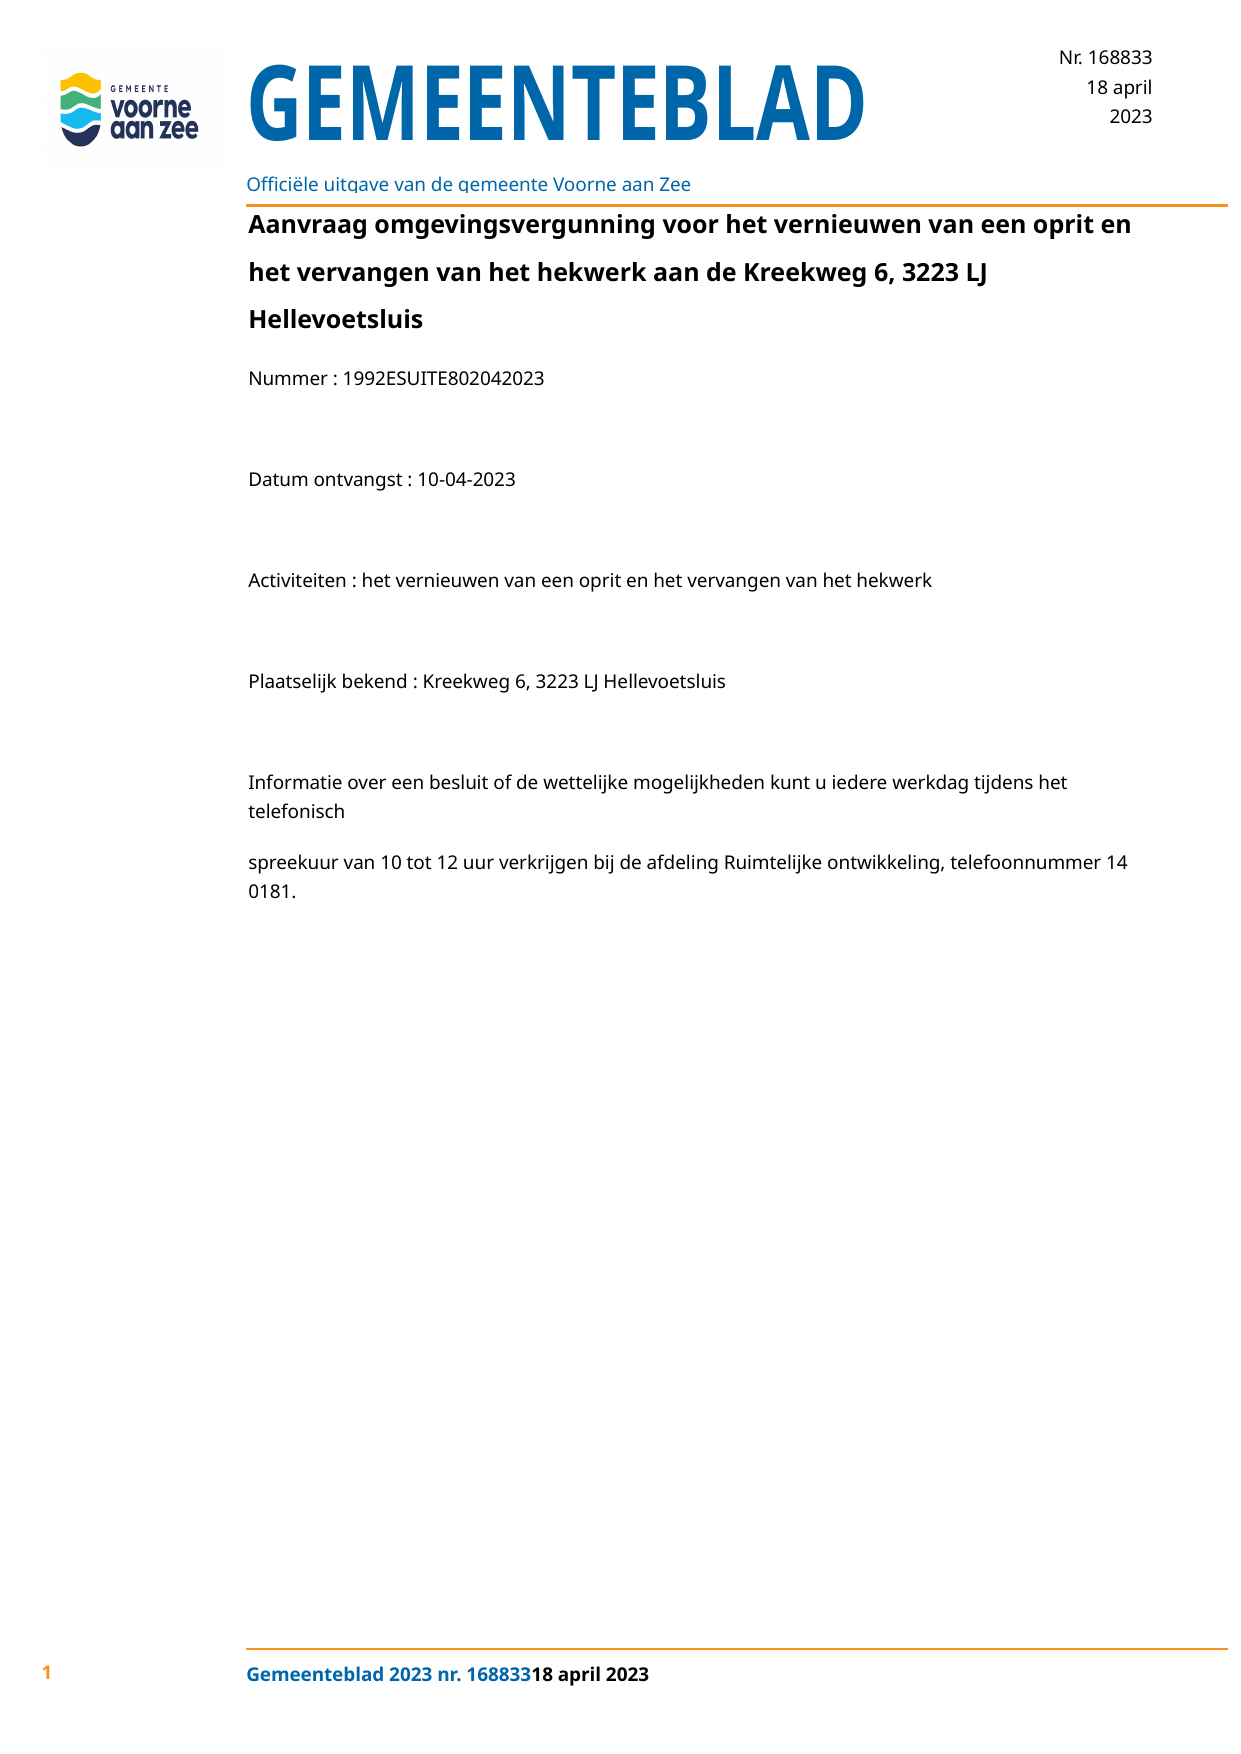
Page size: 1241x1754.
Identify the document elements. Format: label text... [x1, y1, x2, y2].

picture [41, 47, 231, 172]
text Plaatselijk bekend : Kreekweg 6, 3223 LJ Hellevoetsluis [248, 668, 1152, 694]
text Informatie over een besluit of de wettelijke mogelijkheden kunt u iedere werkdag tijdens het telefonisch [248, 769, 1152, 824]
text Datum ontvangst : 10-04-2023 [248, 466, 1152, 492]
text Nummer : 1992ESUITE802042023 [248, 366, 1152, 391]
text Activiteiten : het vernieuwen van een oprit en het vervangen van het hekwerk [248, 567, 1152, 593]
text spreekuur van 10 tot 12 uur verkrijgen bij de afdeling Ruimtelijke ontwikkeling, telefoonnummer 14 0181. [248, 849, 1152, 904]
text Aanvraag omgevingsvergunning voor het vernieuwen van een oprit en het vervangen van het hekwerk aan de Kreekweg 6, 3223 LJ Hellevoetsluis [248, 207, 1152, 336]
